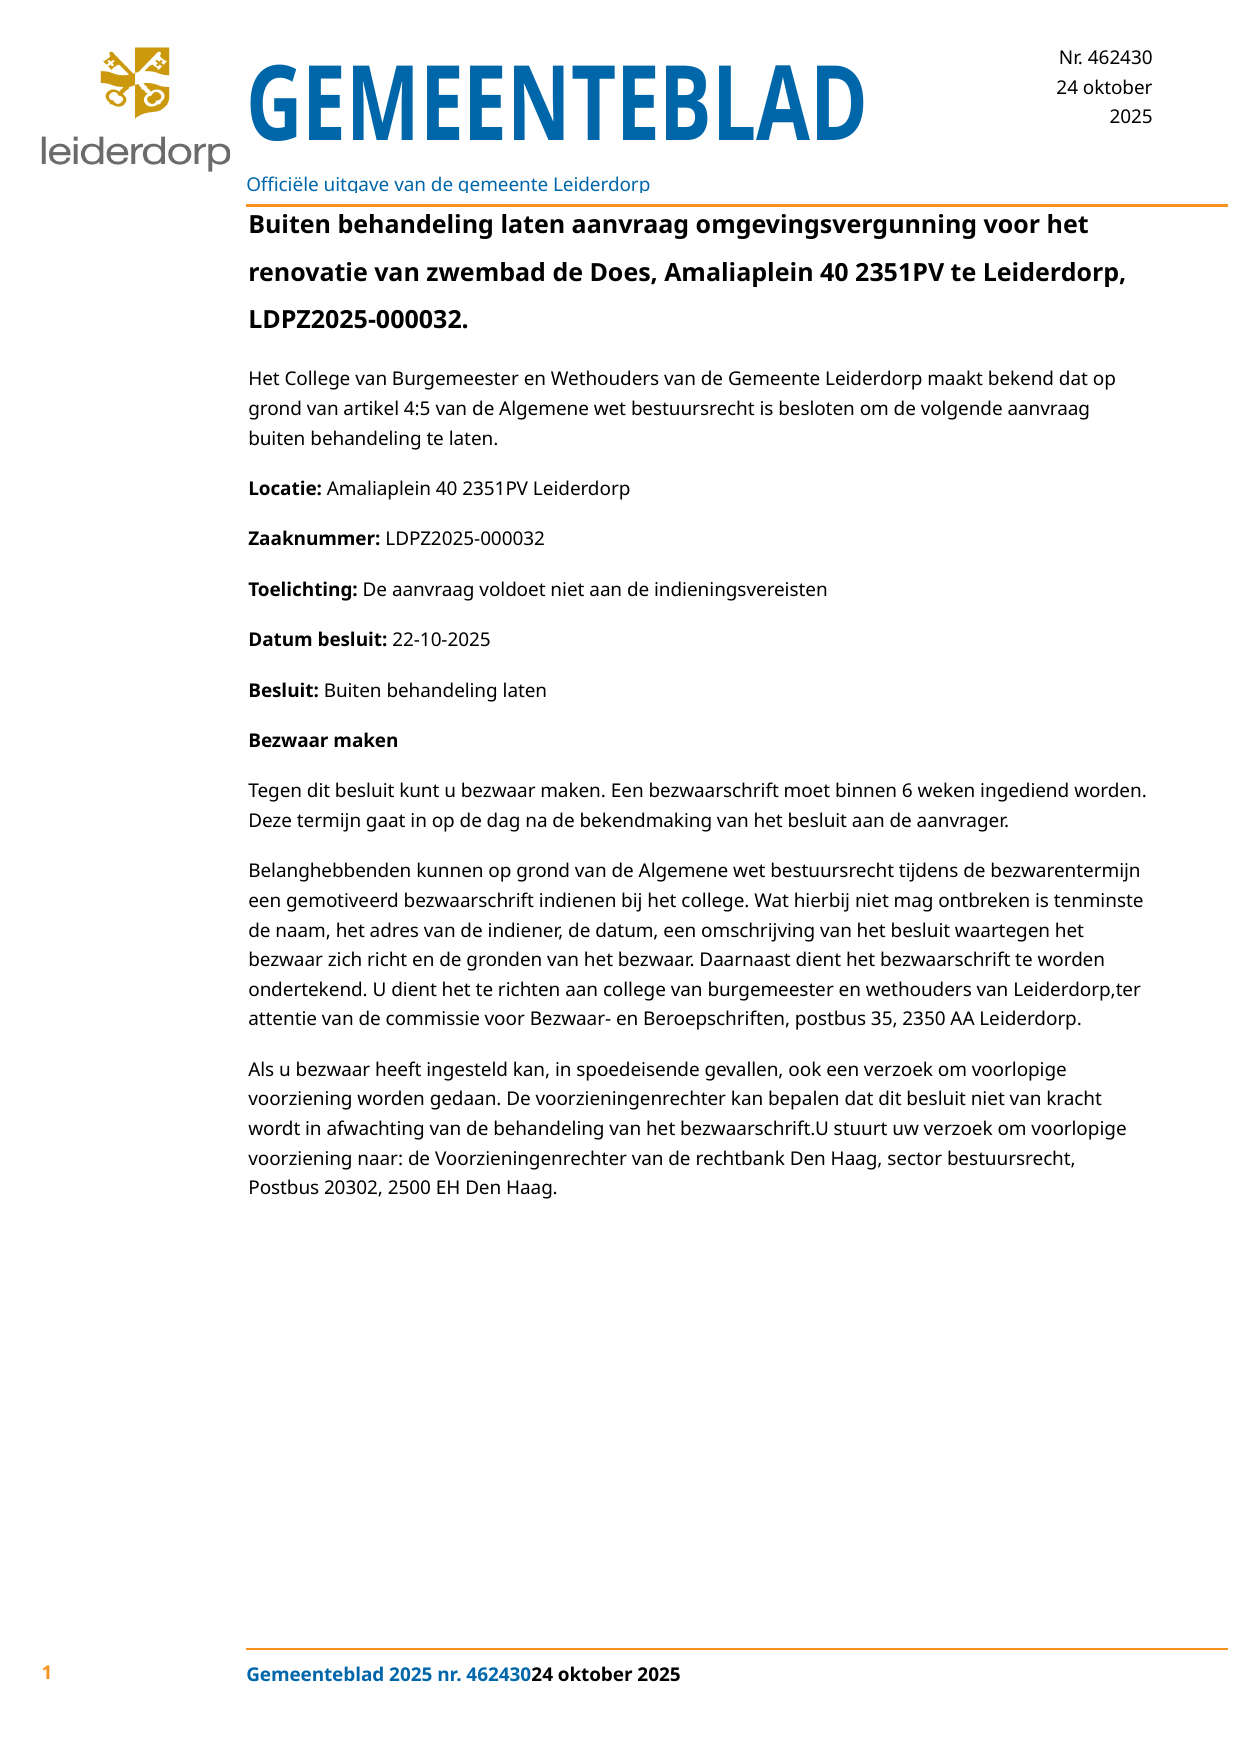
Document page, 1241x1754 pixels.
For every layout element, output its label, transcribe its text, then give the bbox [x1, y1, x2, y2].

text Belanghebbenden kunnen op grond van de Algemene wet bestuursrecht tijdens de bezwarentermijn een gemotiveerd bezwaarschrift indienen bij het college. Wat hierbij niet mag ontbreken is tenminste de naam, het adres van de indiener, de datum, een omschrijving van het besluit waartegen het bezwaar zich richt en de gronden van het bezwaar. Daarnaast dient het bezwaarschrift te worden ondertekend. U dient het te richten aan college van burgemeester en wethouders van Leiderdorp,ter attentie van de commissie voor Bezwaar- en Beroepschriften, postbus 35, 2350 AA Leiderdorp. [248, 858, 1152, 1031]
text Het College van Burgemeester en Wethouders van de Gemeente Leiderdorp maakt bekend dat op grond van artikel 4:5 van de Algemene wet bestuursrecht is besloten om de volgende aanvraag buiten behandeling te laten. [248, 366, 1152, 450]
text Zaaknummer: LDPZ2025-000032 [248, 526, 1152, 551]
text Locatie: Amaliaplein 40 2351PV Leiderdorp [248, 475, 1152, 501]
text Besluit: Buiten behandeling laten [248, 677, 1152, 702]
text Datum besluit: 22-10-2025 [248, 626, 1152, 652]
text Bezwaar maken [248, 727, 1152, 753]
picture [41, 47, 231, 172]
text Buiten behandeling laten aanvraag omgevingsvergunning voor het renovatie van zwembad de Does, Amaliaplein 40 2351PV te Leiderdorp, LDPZ2025-000032. [248, 207, 1152, 336]
text Toelichting: De aanvraag voldoet niet aan de indieningsvereisten [248, 576, 1152, 602]
text Als u bezwaar heeft ingesteld kan, in spoedeisende gevallen, ook een verzoek om voorlopige voorziening worden gedaan. De voorzieningenrechter kan bepalen dat dit besluit niet van kracht wordt in afwachting van de behandeling van het bezwaarschrift.U stuurt uw verzoek om voorlopige voorziening naar: de Voorzieningenrechter van de rechtbank Den Haag, sector bestuursrecht, Postbus 20302, 2500 EH Den Haag. [248, 1056, 1152, 1200]
text Tegen dit besluit kunt u bezwaar maken. Een bezwaarschrift moet binnen 6 weken ingediend worden. Deze termijn gaat in op de dag na de bekendmaking van het besluit aan de aanvrager. [248, 778, 1152, 833]
